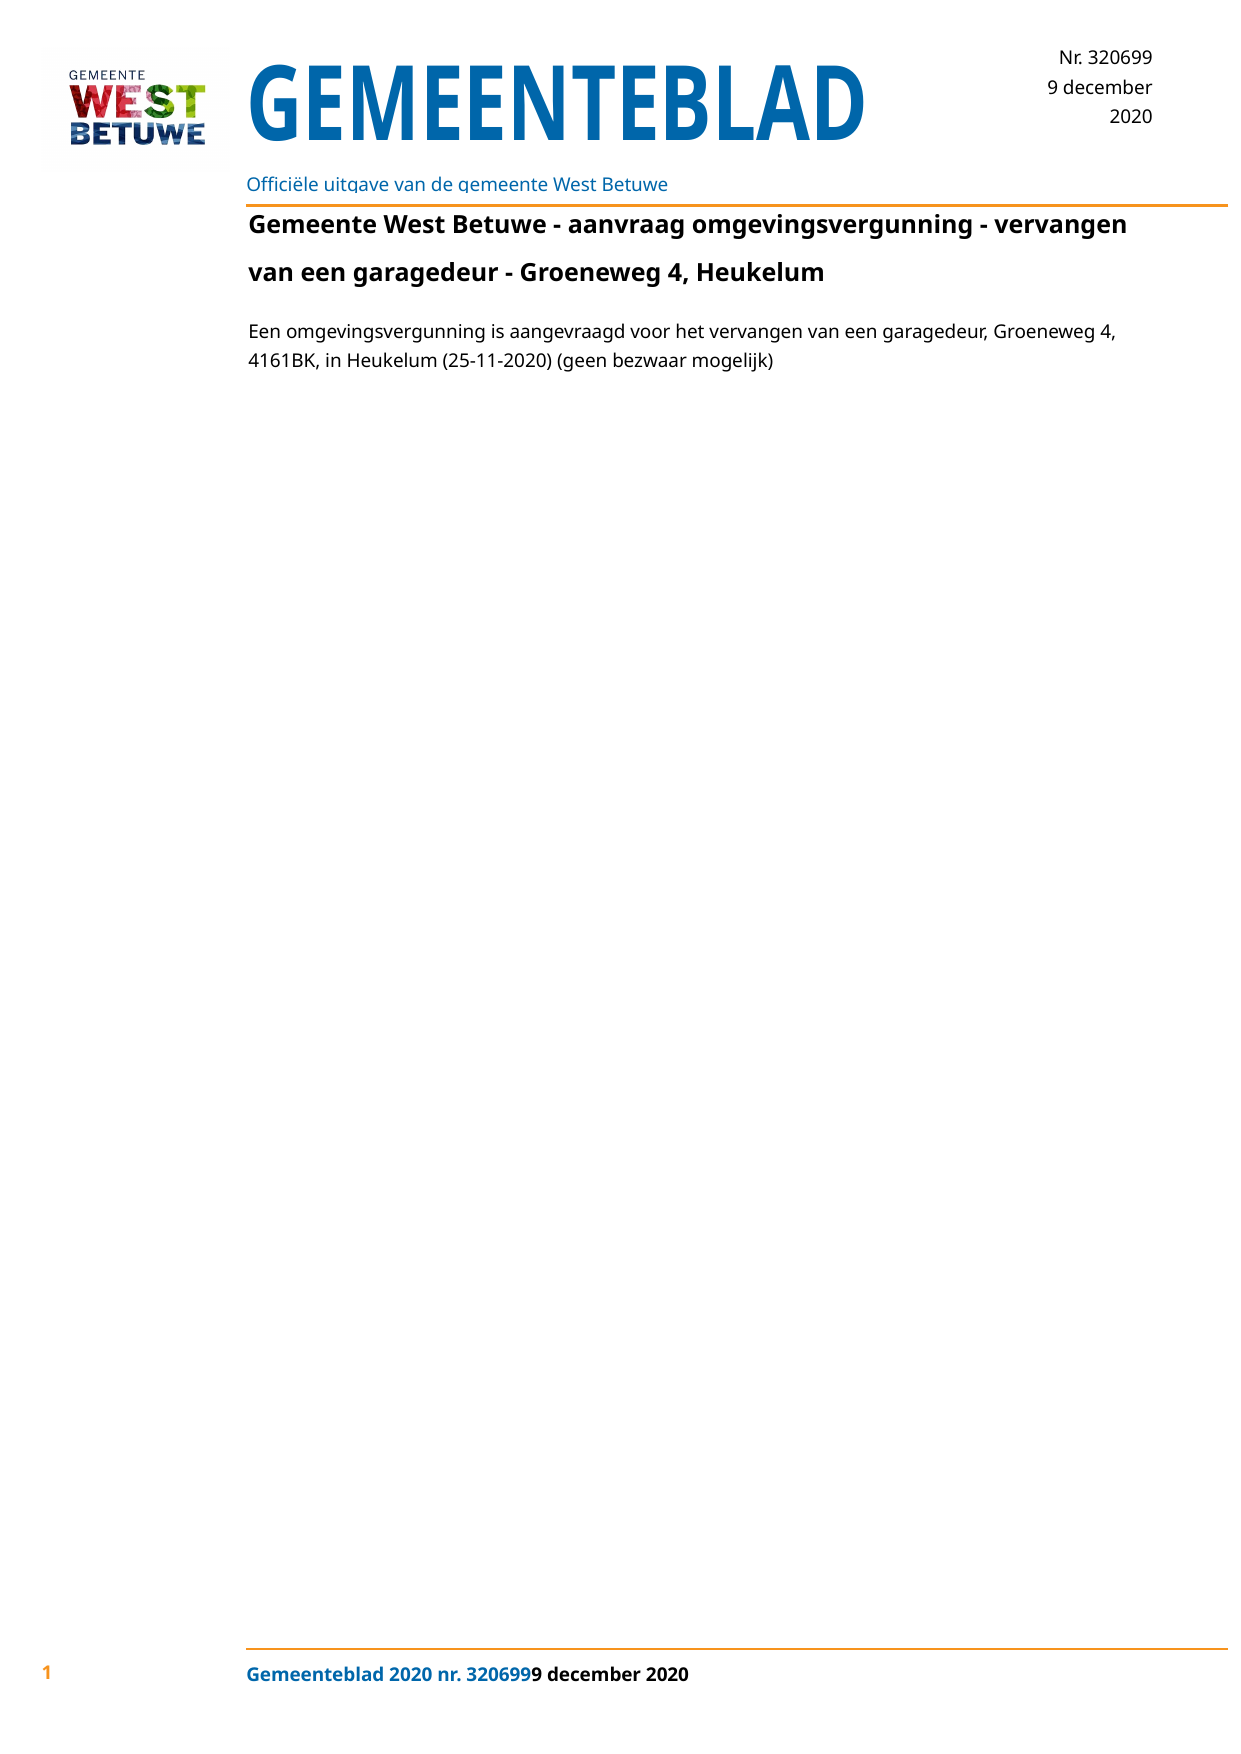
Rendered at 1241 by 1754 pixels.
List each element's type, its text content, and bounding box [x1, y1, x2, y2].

text Een omgevingsvergunning is aangevraagd voor het vervangen van een garagedeur, Groeneweg 4, 4161BK, in Heukelum (25-11-2020) (geen bezwaar mogelijk) [248, 318, 1152, 373]
text Gemeente West Betuwe - aanvraag omgevingsvergunning - vervangen van een garagedeur - Groeneweg 4, Heukelum [248, 207, 1152, 288]
picture [41, 47, 231, 172]
